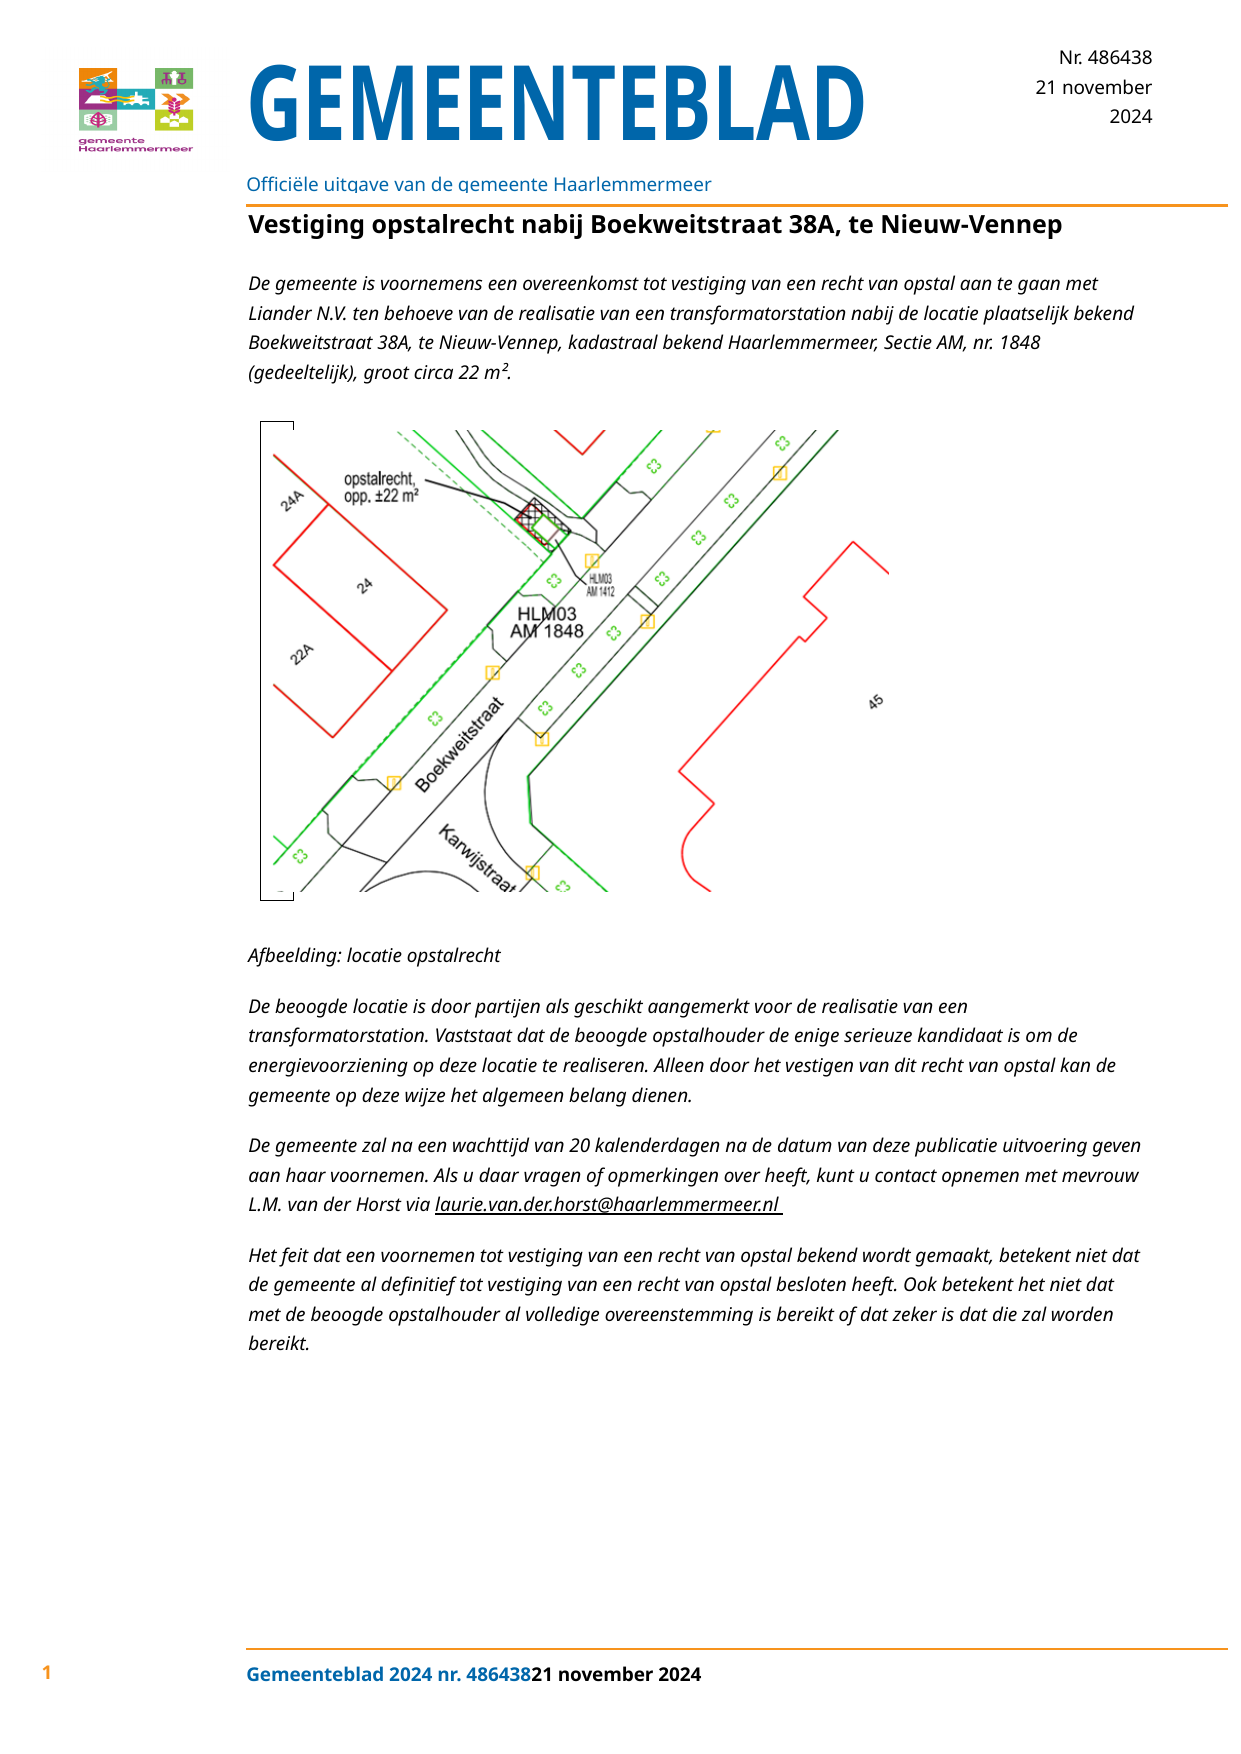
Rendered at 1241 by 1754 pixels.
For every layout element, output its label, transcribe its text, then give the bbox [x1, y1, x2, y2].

text Vestiging opstalrecht nabij Boekweitstraat 38A, te Nieuw-Vennep [248, 207, 1152, 241]
text De beoogde locatie is door partijen als geschikt aangemerkt voor de realisatie van een transformatorstation. Vaststaat dat de beoogde opstalhouder de enige serieuze kandidaat is om de energievoorziening op deze locatie te realiseren. Alleen door het vestigen van dit recht van opstal kan de gemeente op deze wijze het algemeen belang dienen. [248, 993, 1152, 1108]
picture [41, 47, 231, 172]
text Het feit dat een voornemen tot vestiging van een recht van opstal bekend wordt gemaakt, betekent niet dat de gemeente al definitief tot vestiging van een recht van opstal besloten heeft. Ook betekent het niet dat met de beoogde opstalhouder al volledige overeenstemming is bereikt of dat zeker is dat die zal worden bereikt. [248, 1242, 1152, 1356]
text De gemeente zal na een wachttijd van 20 kalenderdagen na de datum van deze publicatie uitvoering geven aan haar voornemen. Als u daar vragen of opmerkingen over heeft, kunt u contact opnemen met mevrouw L.M. van der Horst via laurie.van.der.horst@haarlemmermeer.nl [248, 1132, 1152, 1217]
text De gemeente is voornemens een overeenkomst tot vestiging van een recht van opstal aan te gaan met Liander N.V. ten behoeve van de realisatie van een transformatorstation nabij de locatie plaatselijk bekend Boekweitstraat 38A, te Nieuw-Vennep, kadastraal bekend Haarlemmermeer, Sectie AM, nr. 1848 (gedeeltelijk), groot circa 22 m². [248, 270, 1152, 385]
text Afbeelding: locatie opstalrecht [248, 943, 1152, 968]
picture [268, 430, 889, 892]
